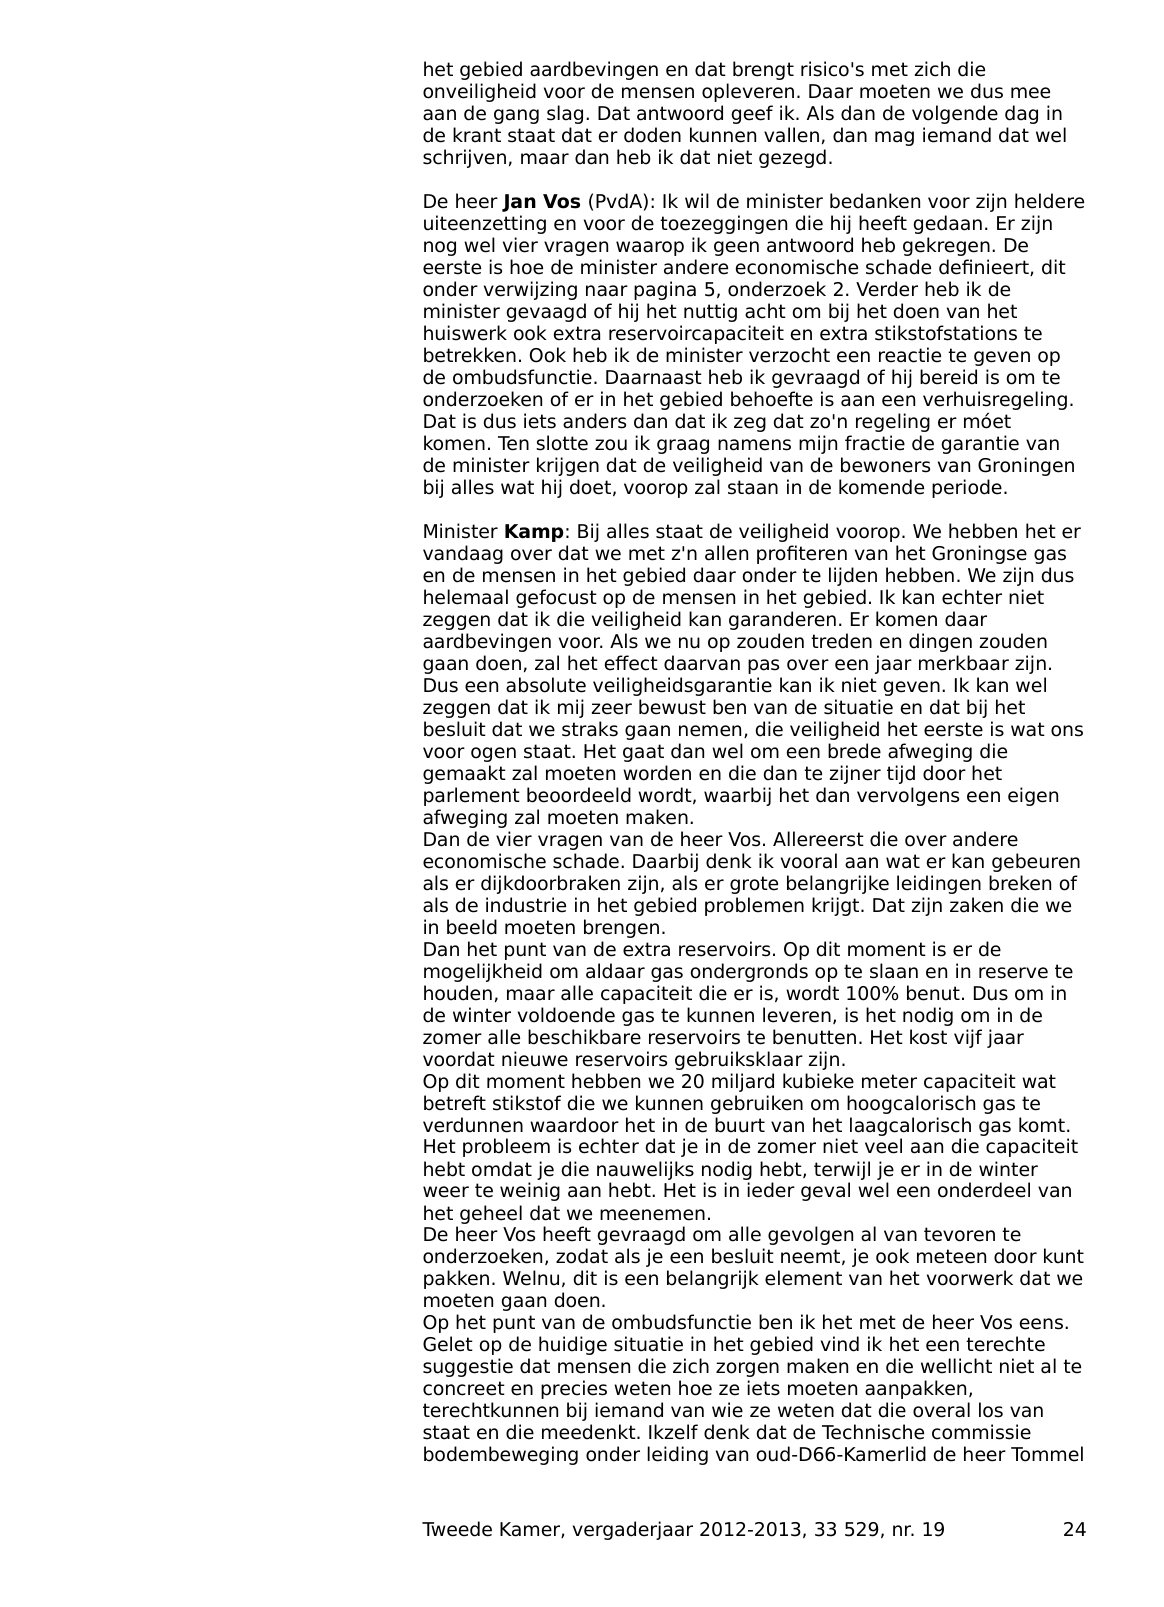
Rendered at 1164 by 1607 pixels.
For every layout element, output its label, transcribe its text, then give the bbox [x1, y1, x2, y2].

text Op het punt van de ombudsfunctie ben ik het met de heer Vos eens. Gelet op de huidige situatie in het gebied vind ik het een terechte suggestie dat mensen die zich zorgen maken en die wellicht niet al te concreet en precies weten hoe ze iets moeten aanpakken, terechtkunnen bij iemand van wie ze weten dat die overal los van staat en die meedenkt. Ikzelf denk dat de Technische commissie bodembeweging onder leiding van oud-D66-Kamerlid de heer Tommel [422, 1312, 1087, 1466]
text Minister Kamp: Bij alles staat de veiligheid voorop. We hebben het er vandaag over dat we met z'n allen profiteren van het Groningse gas en de mensen in het gebied daar onder te lijden hebben. We zijn dus helemaal gefocust op de mensen in het gebied. Ik kan echter niet zeggen dat ik die veiligheid kan garanderen. Er komen daar aardbevingen voor. Als we nu op zouden treden en dingen zouden gaan doen, zal het effect daarvan pas over een jaar merkbaar zijn. Dus een absolute veiligheidsgarantie kan ik niet geven. Ik kan wel zeggen dat ik mij zeer bewust ben van de situatie en dat bij het besluit dat we straks gaan nemen, die veiligheid het eerste is wat ons voor ogen staat. Het gaat dan wel om een brede afweging die gemaakt zal moeten worden en die dan te zijner tijd door het parlement beoordeeld wordt, waarbij het dan vervolgens een eigen afweging zal moeten maken. [422, 521, 1087, 829]
text Dan het punt van de extra reservoirs. Op dit moment is er de mogelijkheid om aldaar gas ondergronds op te slaan en in reserve te houden, maar alle capaciteit die er is, wordt 100% benut. Dus om in de winter voldoende gas te kunnen leveren, is het nodig om in de zomer alle beschikbare reservoirs te benutten. Het kost vijf jaar voordat nieuwe reservoirs gebruiksklaar zijn. [422, 939, 1087, 1071]
text De heer Jan Vos (PvdA): Ik wil de minister bedanken voor zijn heldere uiteenzetting en voor de toezeggingen die hij heeft gedaan. Er zijn nog wel vier vragen waarop ik geen antwoord heb gekregen. De eerste is hoe de minister andere economische schade definieert, dit onder verwijzing naar pagina 5, onderzoek 2. Verder heb ik de minister gevaagd of hij het nuttig acht om bij het doen van het huiswerk ook extra reservoircapaciteit en extra stikstofstations te betrekken. Ook heb ik de minister verzocht een reactie te geven op de ombudsfunctie. Daarnaast heb ik gevraagd of hij bereid is om te onderzoeken of er in het gebied behoefte is aan een verhuisregeling. Dat is dus iets anders dan dat ik zeg dat zo'n regeling er móet komen. Ten slotte zou ik graag namens mijn fractie de garantie van de minister krijgen dat de veiligheid van de bewoners van Groningen bij alles wat hij doet, voorop zal staan in de komende periode. [422, 191, 1087, 499]
text De heer Vos heeft gevraagd om alle gevolgen al van tevoren te onderzoeken, zodat als je een besluit neemt, je ook meteen door kunt pakken. Welnu, dit is een belangrijk element van het voorwerk dat we moeten gaan doen. [422, 1224, 1087, 1312]
text Op dit moment hebben we 20 miljard kubieke meter capaciteit wat betreft stikstof die we kunnen gebruiken om hoogcalorisch gas te verdunnen waardoor het in de buurt van het laagcalorisch gas komt. Het probleem is echter dat je in de zomer niet veel aan die capaciteit hebt omdat je die nauwelijks nodig hebt, terwijl je er in de winter weer te weinig aan hebt. Het is in ieder geval wel een onderdeel van het geheel dat we meenemen. [422, 1071, 1087, 1224]
text het gebied aardbevingen en dat brengt risico's met zich die onveiligheid voor de mensen opleveren. Daar moeten we dus mee aan de gang slag. Dat antwoord geef ik. Als dan de volgende dag in de krant staat dat er doden kunnen vallen, dan mag iemand dat wel schrijven, maar dan heb ik dat niet gezegd. [422, 59, 1087, 169]
text Dan de vier vragen van de heer Vos. Allereerst die over andere economische schade. Daarbij denk ik vooral aan wat er kan gebeuren als er dijkdoorbraken zijn, als er grote belangrijke leidingen breken of als de industrie in het gebied problemen krijgt. Dat zijn zaken die we in beeld moeten brengen. [422, 829, 1087, 939]
